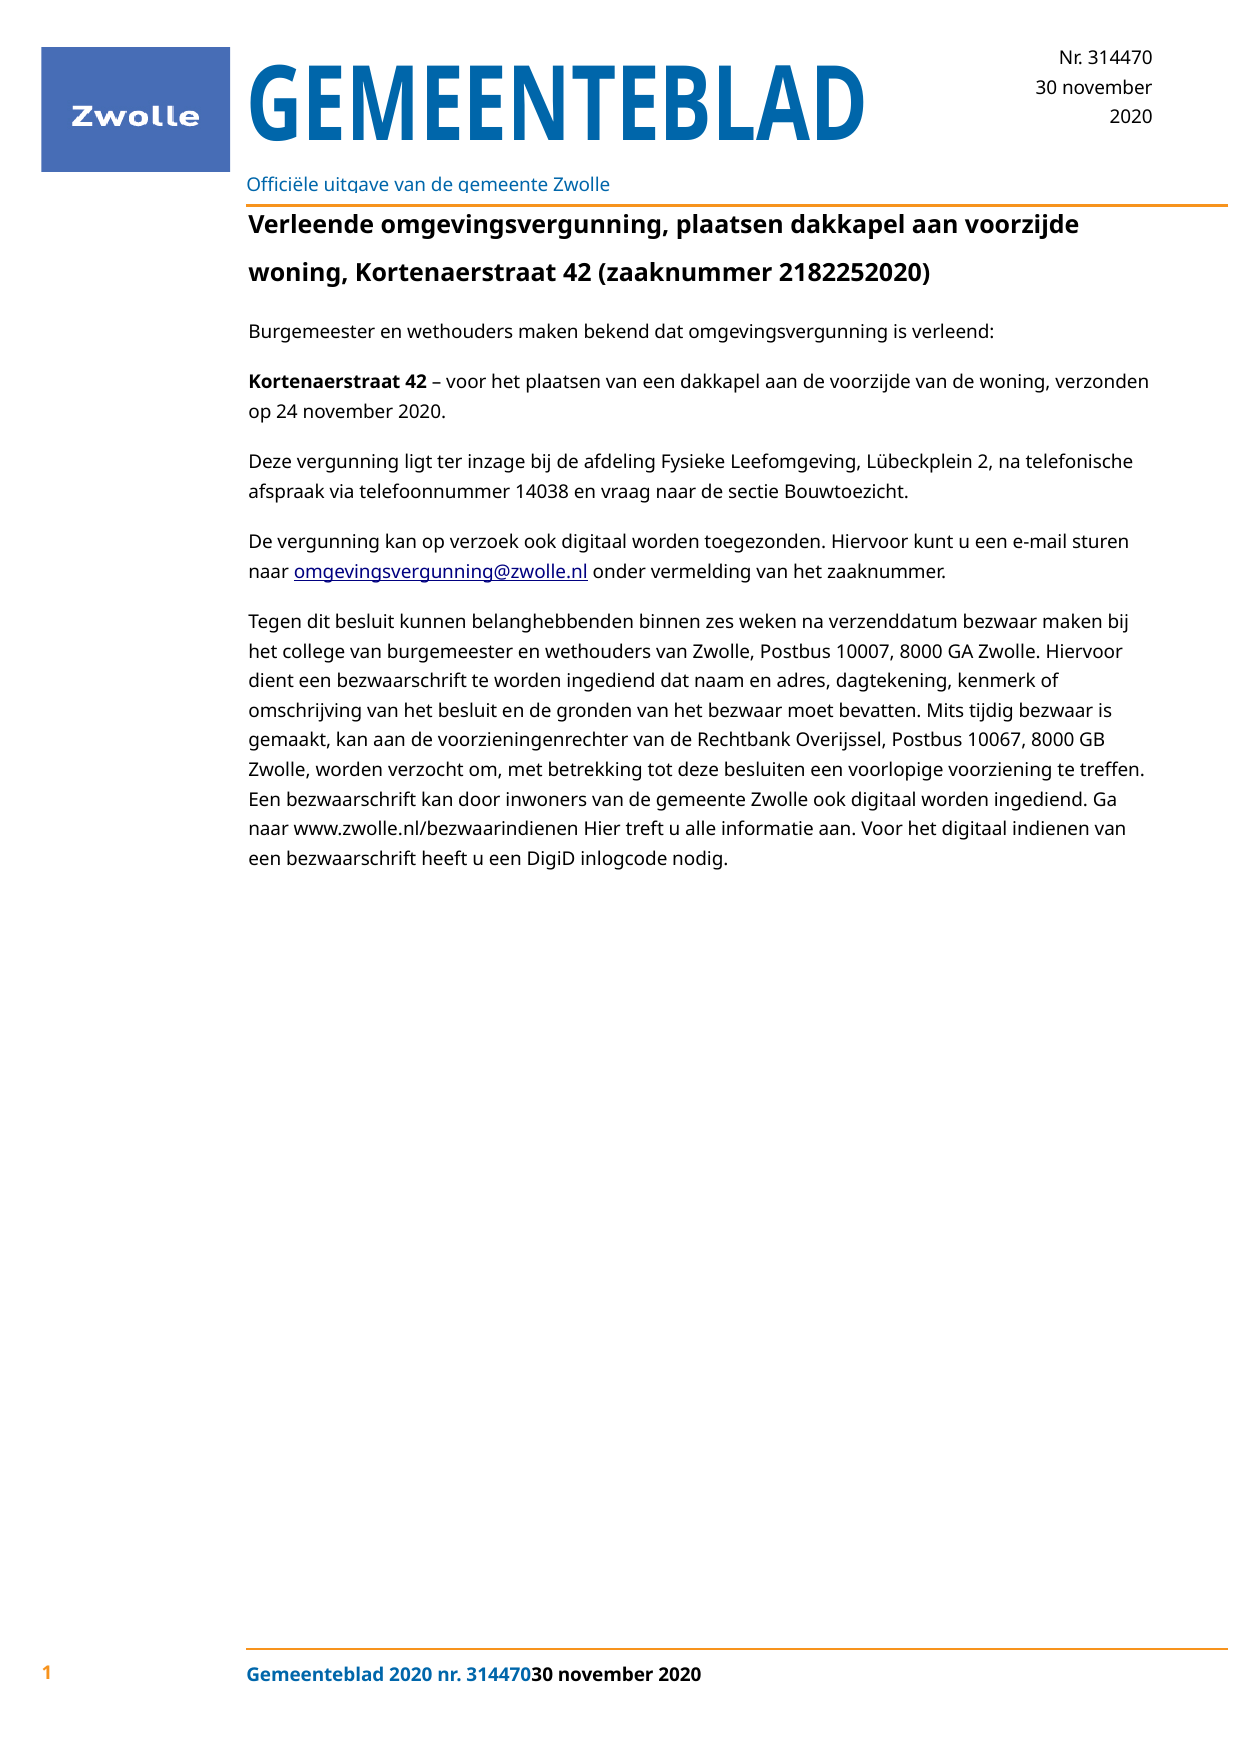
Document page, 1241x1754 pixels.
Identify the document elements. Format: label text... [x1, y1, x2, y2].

picture [41, 47, 231, 172]
text Burgemeester en wethouders maken bekend dat omgevingsvergunning is verleend: [248, 318, 1152, 344]
text Kortenaerstraat 42 – voor het plaatsen van een dakkapel aan de voorzijde van de woning, verzonden op 24 november 2020. [248, 368, 1152, 424]
text Deze vergunning ligt ter inzage bij de afdeling Fysieke Leefomgeving, Lübeckplein 2, na telefonische afspraak via telefoonnummer 14038 en vraag naar de sectie Bouwtoezicht. [248, 448, 1152, 504]
text Tegen dit besluit kunnen belanghebbenden binnen zes weken na verzenddatum bezwaar maken bij het college van burgemeester en wethouders van Zwolle, Postbus 10007, 8000 GA Zwolle. Hiervoor dient een bezwaarschrift te worden ingediend dat naam en adres, dagtekening, kenmerk of omschrijving van het besluit en de gronden van het bezwaar moet bevatten. Mits tijdig bezwaar is gemaakt, kan aan de voorzieningenrechter van de Rechtbank Overijssel, Postbus 10067, 8000 GB Zwolle, worden verzocht om, met betrekking tot deze besluiten een voorlopige voorziening te treffen. Een bezwaarschrift kan door inwoners van de gemeente Zwolle ook digitaal worden ingediend. Ga naar www.zwolle.nl/bezwaarindienen Hier treft u alle informatie aan. Voor het digitaal indienen van een bezwaarschrift heeft u een DigiD inlogcode nodig. [248, 608, 1152, 871]
text Verleende omgevingsvergunning, plaatsen dakkapel aan voorzijde woning, Kortenaerstraat 42 (zaaknummer 2182252020) [248, 207, 1152, 288]
text De vergunning kan op verzoek ook digitaal worden toegezonden. Hiervoor kunt u een e-mail sturen naar omgevingsvergunning@zwolle.nl onder vermelding van het zaaknummer. [248, 528, 1152, 584]
